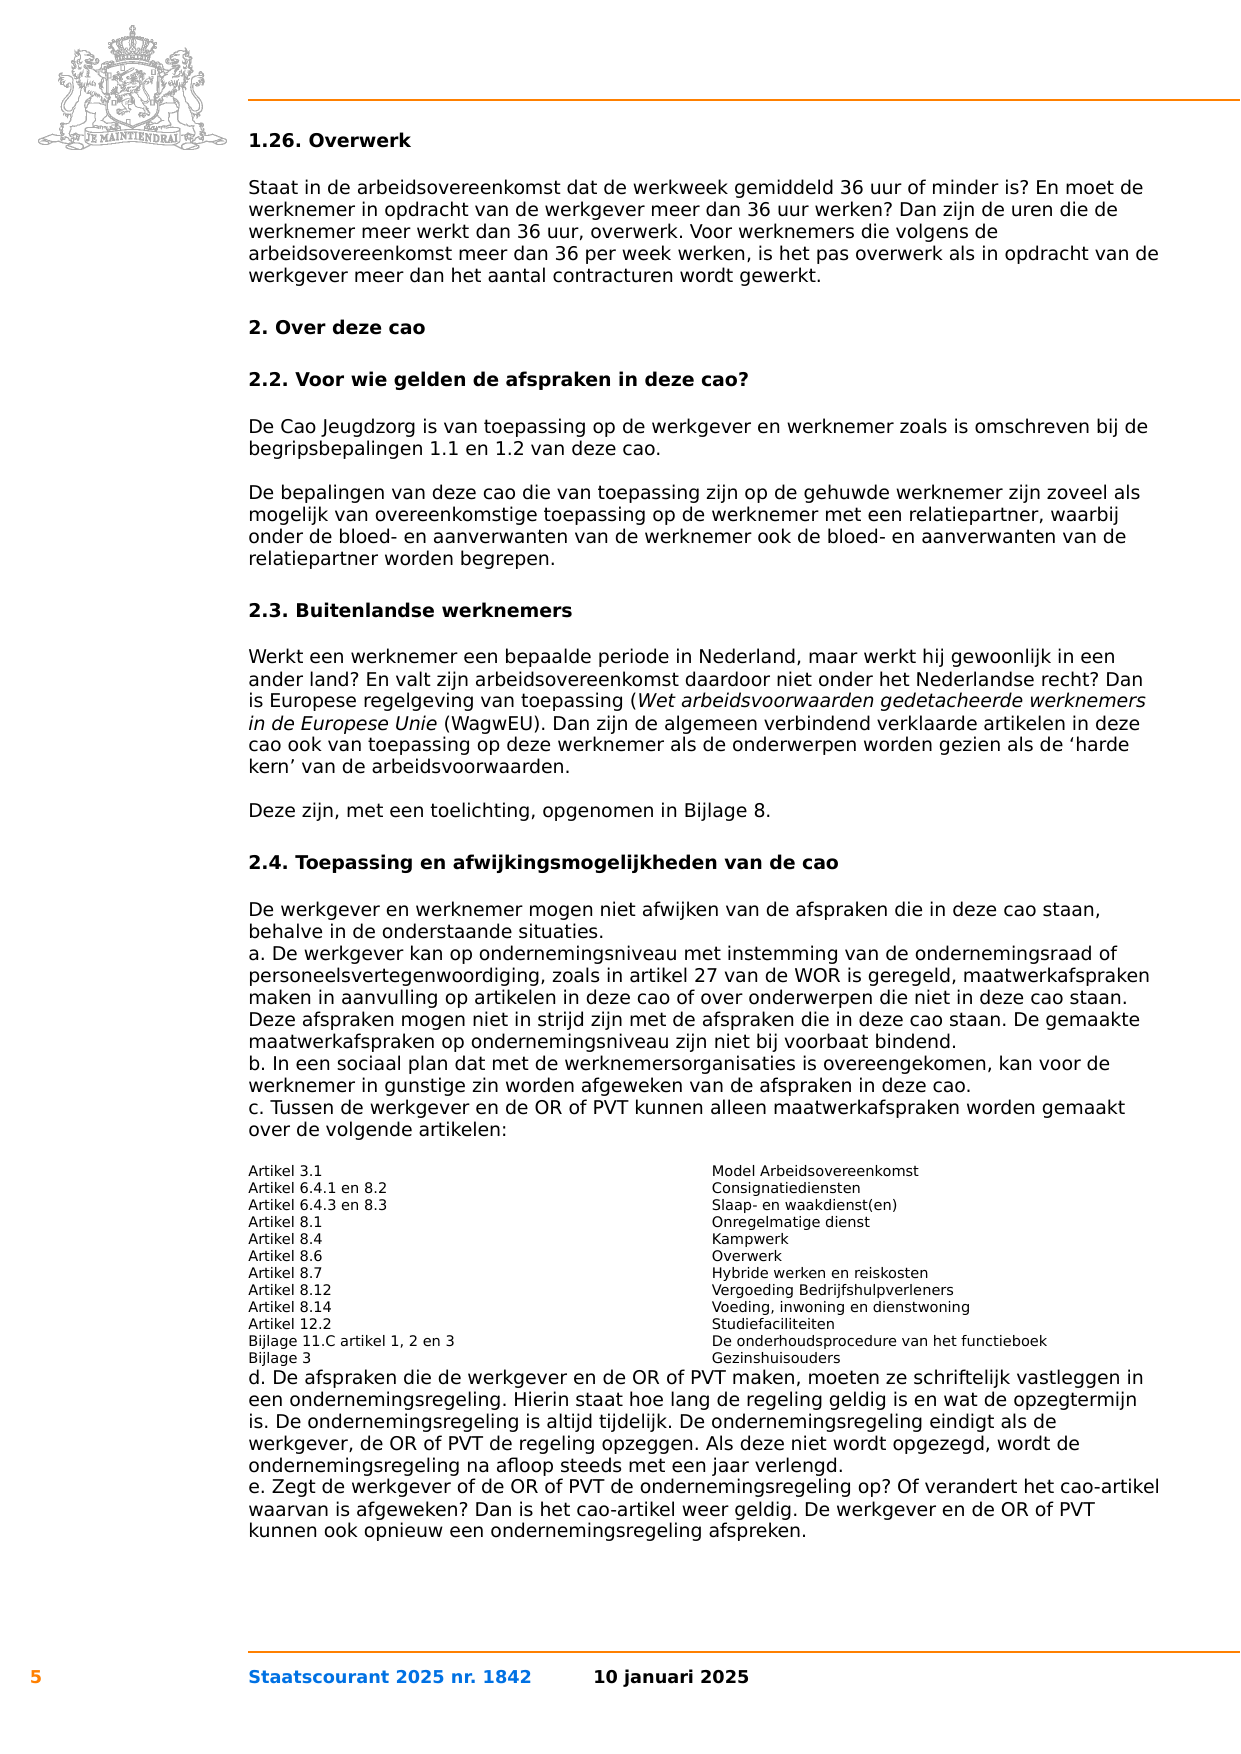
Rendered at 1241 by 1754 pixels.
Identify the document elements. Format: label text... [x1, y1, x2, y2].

table_cell Overwerk [706, 1248, 1163, 1265]
table_cell Artikel 8.14 [248, 1299, 706, 1316]
table_cell Voeding, inwoning en dienstwoning [706, 1299, 1163, 1316]
table_cell Kampwerk [706, 1231, 1163, 1248]
text De werkgever en werknemer mogen niet afwijken van de afspraken die in deze cao staan, behalve in de onderstaande situaties. [248, 899, 1163, 943]
text Werkt een werknemer een bepaalde periode in Nederland, maar werkt hij gewoonlijk in een ander land? En valt zijn arbeidsovereenkomst daardoor niet onder het Nederlandse recht? Dan is Europese regelgeving van toepassing (Wet arbeidsvoorwaarden gedetacheerde werknemers in de Europese Unie (WagwEU). Dan zijn de algemeen verbindend verklaarde artikelen in deze cao ook van toepassing op deze werknemer als de onderwerpen worden gezien als de ‘harde kern’ van de arbeidsvoorwaarden. [248, 646, 1163, 778]
table_cell Artikel 6.4.1 en 8.2 [248, 1180, 706, 1197]
table_cell Studiefaciliteiten [706, 1316, 1163, 1333]
subtitle 1.26. Overwerk [248, 130, 1163, 152]
table_cell De onderhoudsprocedure van het functieboek [706, 1333, 1163, 1349]
table_cell Gezinshuisouders [706, 1350, 1163, 1367]
table_cell Slaap- en waakdienst(en) [706, 1197, 1163, 1214]
subtitle 2. Over deze cao [248, 317, 1163, 339]
table_cell Bijlage 3 [248, 1350, 706, 1367]
table_cell Bijlage 11.C artikel 1, 2 en 3 [248, 1333, 706, 1349]
table_cell Artikel 8.1 [248, 1214, 706, 1231]
table_header Artikel 3.1 [248, 1163, 706, 1180]
text b. In een sociaal plan dat met de werknemersorganisaties is overeengekomen, kan voor de werknemer in gunstige zin worden afgeweken van de afspraken in deze cao. [248, 1053, 1163, 1097]
table_cell Artikel 6.4.3 en 8.3 [248, 1197, 706, 1214]
text Staat in de arbeidsovereenkomst dat de werkweek gemiddeld 36 uur of minder is? En moet de werknemer in opdracht van de werkgever meer dan 36 uur werken? Dan zijn de uren die de werknemer meer werkt dan 36 uur, overwerk. Voor werknemers die volgens de arbeidsovereenkomst meer dan 36 per week werken, is het pas overwerk als in opdracht van de werkgever meer dan het aantal contracturen wordt gewerkt. [248, 177, 1163, 287]
text De bepalingen van deze cao die van toepassing zijn op de gehuwde werknemer zijn zoveel als mogelijk van overeenkomstige toepassing op de werknemer met een relatiepartner, waarbij onder de bloed- en aanverwanten van de werknemer ook de bloed- en aanverwanten van de relatiepartner worden begrepen. [248, 482, 1163, 569]
text d. De afspraken die de werkgever en de OR of PVT maken, moeten ze schriftelijk vastleggen in een ondernemingsregeling. Hierin staat hoe lang de regeling geldig is en wat de opzegtermijn is. De ondernemingsregeling is altijd tijdelijk. De ondernemingsregeling eindigt als de werkgever, de OR of PVT de regeling opzeggen. Als deze niet wordt opgezegd, wordt de ondernemingsregeling na afloop steeds met een jaar verlengd. [248, 1367, 1163, 1476]
text Deze zijn, met een toelichting, opgenomen in Bijlage 8. [248, 800, 1163, 822]
text De Cao Jeugdzorg is van toepassing op de werkgever en werknemer zoals is omschreven bij de begripsbepalingen 1.1 en 1.2 van deze cao. [248, 416, 1163, 460]
picture [38, 25, 227, 150]
text c. Tussen de werkgever en de OR of PVT kunnen alleen maatwerkafspraken worden gemaakt over de volgende artikelen: [248, 1097, 1163, 1141]
table_cell Artikel 8.6 [248, 1248, 706, 1265]
subtitle 2.2. Voor wie gelden de afspraken in deze cao? [248, 369, 1163, 391]
table_cell Vergoeding Bedrijfshulpverleners [706, 1282, 1163, 1299]
text e. Zegt de werkgever of de OR of PVT de ondernemingsregeling op? Of verandert het cao-artikel waarvan is afgeweken? Dan is het cao-artikel weer geldig. De werkgever en de OR of PVT kunnen ook opnieuw een ondernemingsregeling afspreken. [248, 1476, 1163, 1542]
table_cell Artikel 8.12 [248, 1282, 706, 1299]
table_cell Hybride werken en reiskosten [706, 1265, 1163, 1282]
table_cell Artikel 12.2 [248, 1316, 706, 1333]
text a. De werkgever kan op ondernemingsniveau met instemming van de ondernemingsraad of personeelsvertegenwoordiging, zoals in artikel 27 van de WOR is geregeld, maatwerkafspraken maken in aanvulling op artikelen in deze cao of over onderwerpen die niet in deze cao staan. Deze afspraken mogen niet in strijd zijn met de afspraken die in deze cao staan. De gemaakte maatwerkafspraken op ondernemingsniveau zijn niet bij voorbaat bindend. [248, 943, 1163, 1053]
table_header Model Arbeidsovereenkomst [706, 1163, 1163, 1180]
table_cell Artikel 8.7 [248, 1265, 706, 1282]
table_cell Artikel 8.4 [248, 1231, 706, 1248]
subtitle 2.4. Toepassing en afwijkingsmogelijkheden van de cao [248, 852, 1163, 874]
table_cell Onregelmatige dienst [706, 1214, 1163, 1231]
table_cell Consignatiediensten [706, 1180, 1163, 1197]
subtitle 2.3. Buitenlandse werknemers [248, 599, 1163, 621]
